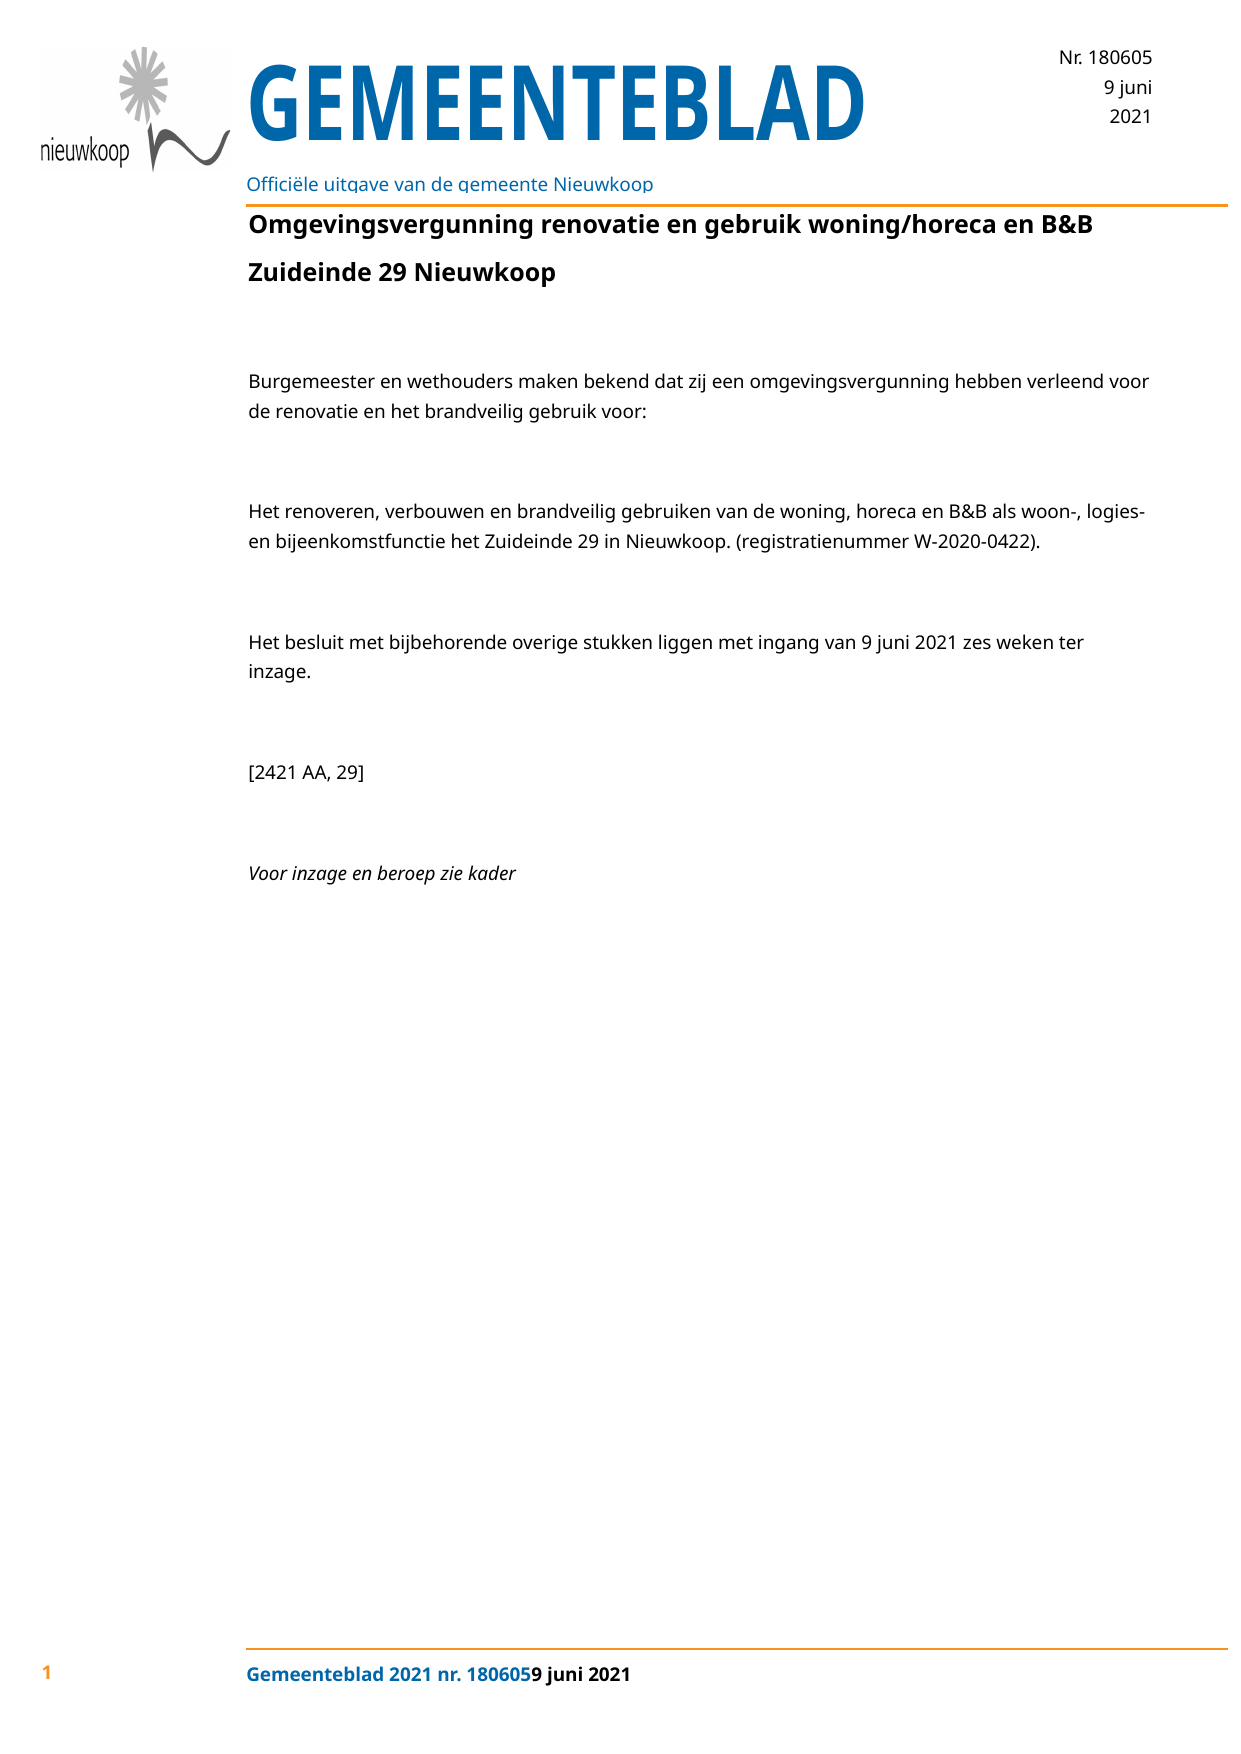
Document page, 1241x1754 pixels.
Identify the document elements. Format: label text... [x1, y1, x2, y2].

text Het besluit met bijbehorende overige stukken liggen met ingang van 9 juni 2021 zes weken ter inzage. [248, 629, 1152, 684]
text Het renoveren, verbouwen en brandveilig gebruiken van de woning, horeca en B&B als woon-, logies- en bijeenkomstfunctie het Zuideinde 29 in Nieuwkoop. (registratienummer W-2020-0422). [248, 499, 1152, 554]
picture [41, 47, 231, 172]
text Burgemeester en wethouders maken bekend dat zij een omgevingsvergunning hebben verleend voor de renovatie en het brandveilig gebruik voor: [248, 368, 1152, 424]
text [2421 AA, 29] [248, 759, 1152, 785]
text Voor inzage en beroep zie kader [248, 860, 1152, 886]
text Omgevingsvergunning renovatie en gebruik woning/horeca en B&B Zuideinde 29 Nieuwkoop [248, 207, 1152, 288]
